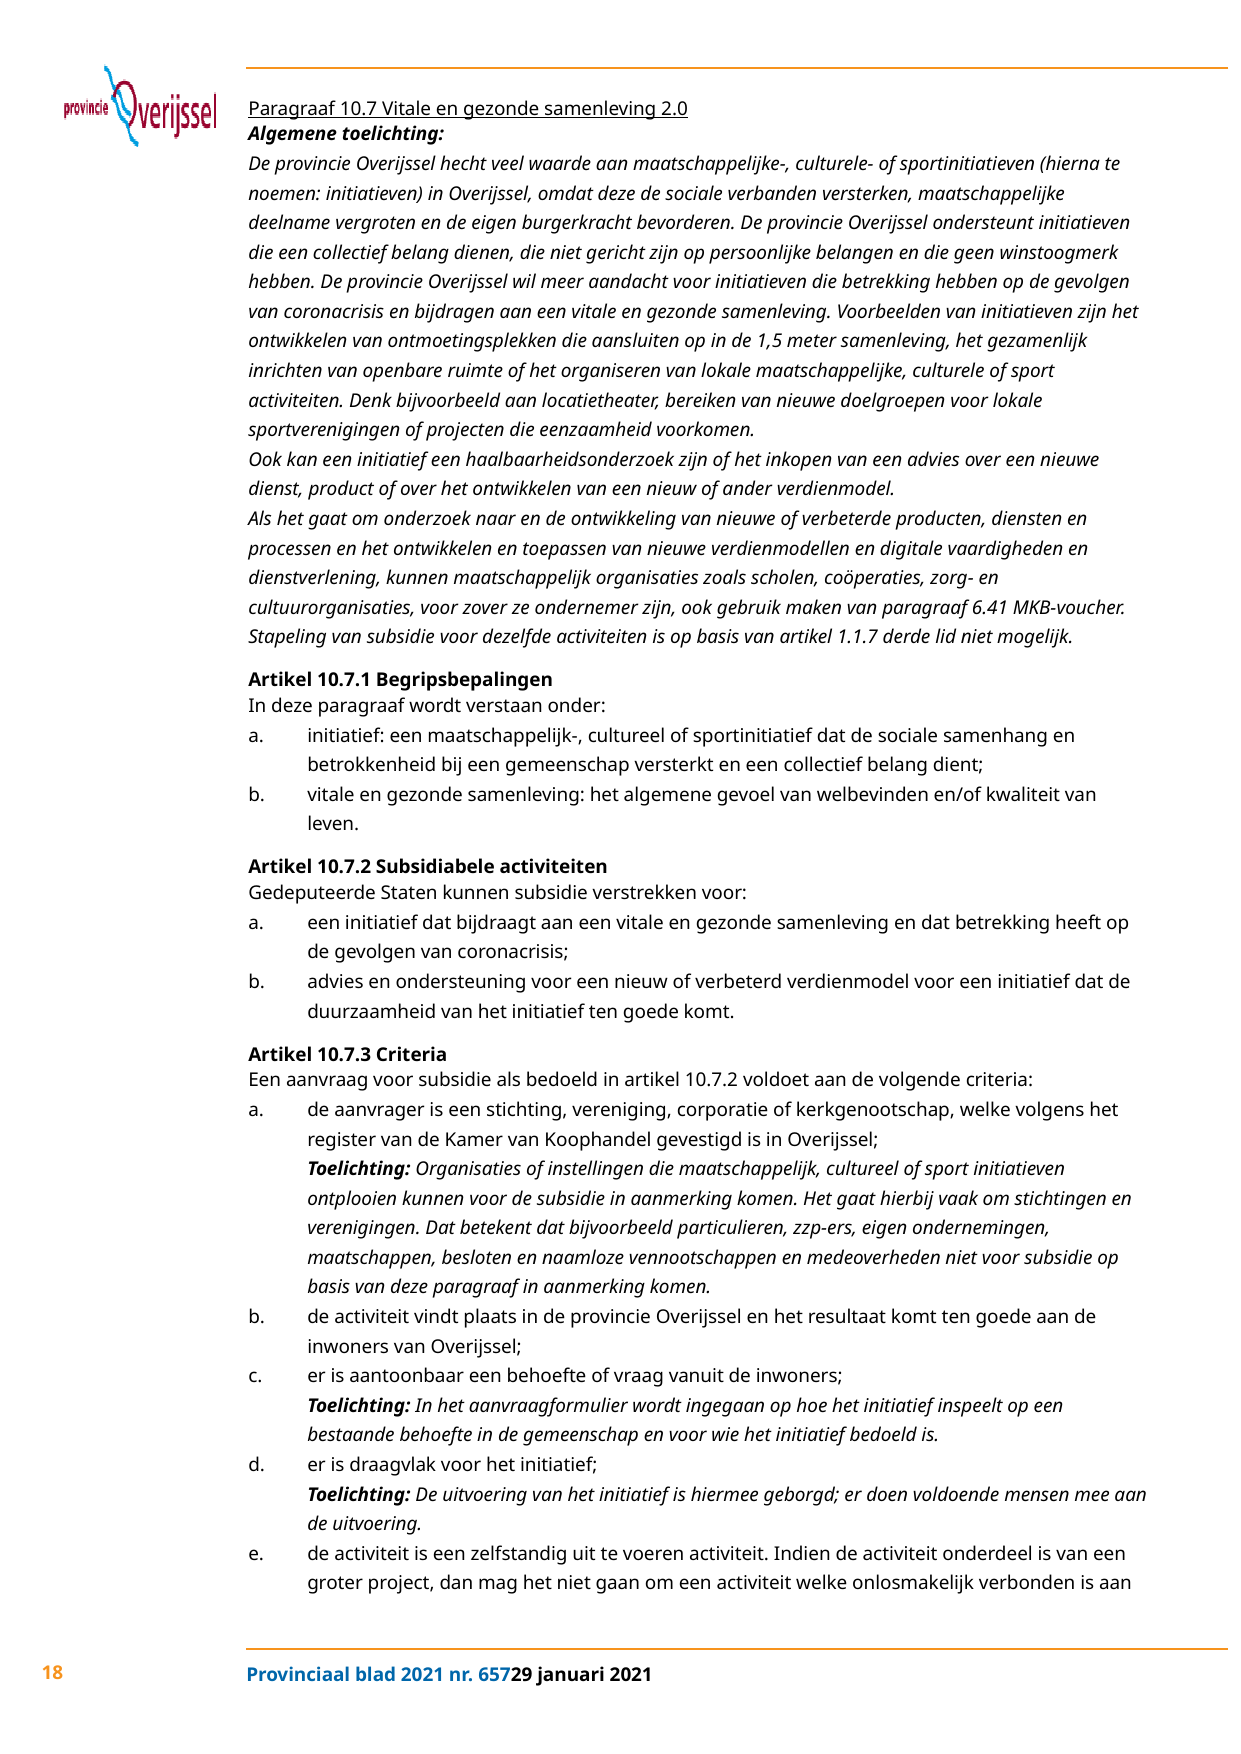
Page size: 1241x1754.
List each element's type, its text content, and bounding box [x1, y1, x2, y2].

text In deze paragraaf wordt verstaan onder: [248, 692, 1152, 718]
list een initiatief dat bijdraagt aan een vitale en gezonde samenleving en dat betrekking heeft op de gevolgen van coronacrisis; [248, 909, 1152, 964]
text Artikel 10.7.1 Begripsbepalingen [248, 667, 1152, 692]
list de activiteit vindt plaats in de provincie Overijssel en het resultaat komt ten goede aan de inwoners van Overijssel; [248, 1303, 1152, 1359]
list vitale en gezonde samenleving: het algemene gevoel van welbevinden en/of kwaliteit van leven. [248, 781, 1152, 836]
list Toelichting: Organisaties of instellingen die maatschappelijk, cultureel of sport initiatieven ontplooien kunnen voor de subsidie in aanmerking komen. Het gaat hierbij vaak om stichtingen en verenigingen. Dat betekent dat bijvoorbeeld particulieren, zzp-ers, eigen ondernemingen, maatschappen, besloten en naamloze vennootschappen en medeoverheden niet voor subsidie op basis van deze paragraaf in aanmerking komen. [248, 1155, 1152, 1299]
picture [41, 47, 231, 172]
list de aanvrager is een stichting, vereniging, corporatie of kerkgenootschap, welke volgens het register van de Kamer van Koophandel gevestigd is in Overijssel; [248, 1096, 1152, 1152]
text De provincie Overijssel hecht veel waarde aan maatschappelijke-, culturele- of sportinitiatieven (hierna te noemen: initiatieven) in Overijssel, omdat deze de sociale verbanden versterken, maatschappelijke deelname vergroten en de eigen burgerkracht bevorderen. De provincie Overijssel ondersteunt initiatieven die een collectief belang dienen, die niet gericht zijn op persoonlijke belangen en die geen winstoogmerk hebben. De provincie Overijssel wil meer aandacht voor initiatieven die betrekking hebben op de gevolgen van coronacrisis en bijdragen aan een vitale en gezonde samenleving. Voorbeelden van initiatieven zijn het ontwikkelen van ontmoetingsplekken die aansluiten op in de 1,5 meter samenleving, het gezamenlijk inrichten van openbare ruimte of het organiseren van lokale maatschappelijke, culturele of sport activiteiten. Denk bijvoorbeeld aan locatietheater, bereiken van nieuwe doelgroepen voor lokale sportverenigingen of projecten die eenzaamheid voorkomen. [248, 150, 1152, 442]
list advies en ondersteuning voor een nieuw of verbeterd verdienmodel voor een initiatief dat de duurzaamheid van het initiatief ten goede komt. [248, 968, 1152, 1023]
text Ook kan een initiatief een haalbaarheidsonderzoek zijn of het inkopen van een advies over een nieuwe dienst, product of over het ontwikkelen van een nieuw of ander verdienmodel. [248, 446, 1152, 501]
text Artikel 10.7.3 Criteria [248, 1041, 1152, 1067]
list er is draagvlak voor het initiatief; [248, 1451, 1152, 1477]
list de activiteit is een zelfstandig uit te voeren activiteit. Indien de activiteit onderdeel is van een groter project, dan mag het niet gaan om een activiteit welke onlosmakelijk verbonden is aan [248, 1540, 1152, 1595]
text Als het gaat om onderzoek naar en de ontwikkeling van nieuwe of verbeterde producten, diensten en processen en het ontwikkelen en toepassen van nieuwe verdienmodellen en digitale vaardigheden en dienstverlening, kunnen maatschappelijk organisaties zoals scholen, coöperaties, zorg- en cultuurorganisaties, voor zover ze ondernemer zijn, ook gebruik maken van paragraaf 6.41 MKB-voucher. Stapeling van subsidie voor dezelfde activiteiten is op basis van artikel 1.1.7 derde lid niet mogelijk. [248, 505, 1152, 649]
text Een aanvraag voor subsidie als bedoeld in artikel 10.7.2 voldoet aan de volgende criteria: [248, 1067, 1152, 1092]
list Toelichting: De uitvoering van het initiatief is hiermee geborgd; er doen voldoende mensen mee aan de uitvoering. [248, 1481, 1152, 1536]
text Algemene toelichting: [248, 121, 1152, 146]
text Gedeputeerde Staten kunnen subsidie verstrekken voor: [248, 879, 1152, 905]
text Paragraaf 10.7 Vitale en gezonde samenleving 2.0 [248, 95, 1152, 121]
list er is aantoonbaar een behoefte of vraag vanuit de inwoners; [248, 1362, 1152, 1388]
list initiatief: een maatschappelijk-, cultureel of sportinitiatief dat de sociale samenhang en betrokkenheid bij een gemeenschap versterkt en een collectief belang dient; [248, 722, 1152, 777]
list Toelichting: In het aanvraagformulier wordt ingegaan op hoe het initiatief inspeelt op een bestaande behoefte in de gemeenschap en voor wie het initiatief bedoeld is. [248, 1392, 1152, 1447]
text Artikel 10.7.2 Subsidiabele activiteiten [248, 854, 1152, 879]
